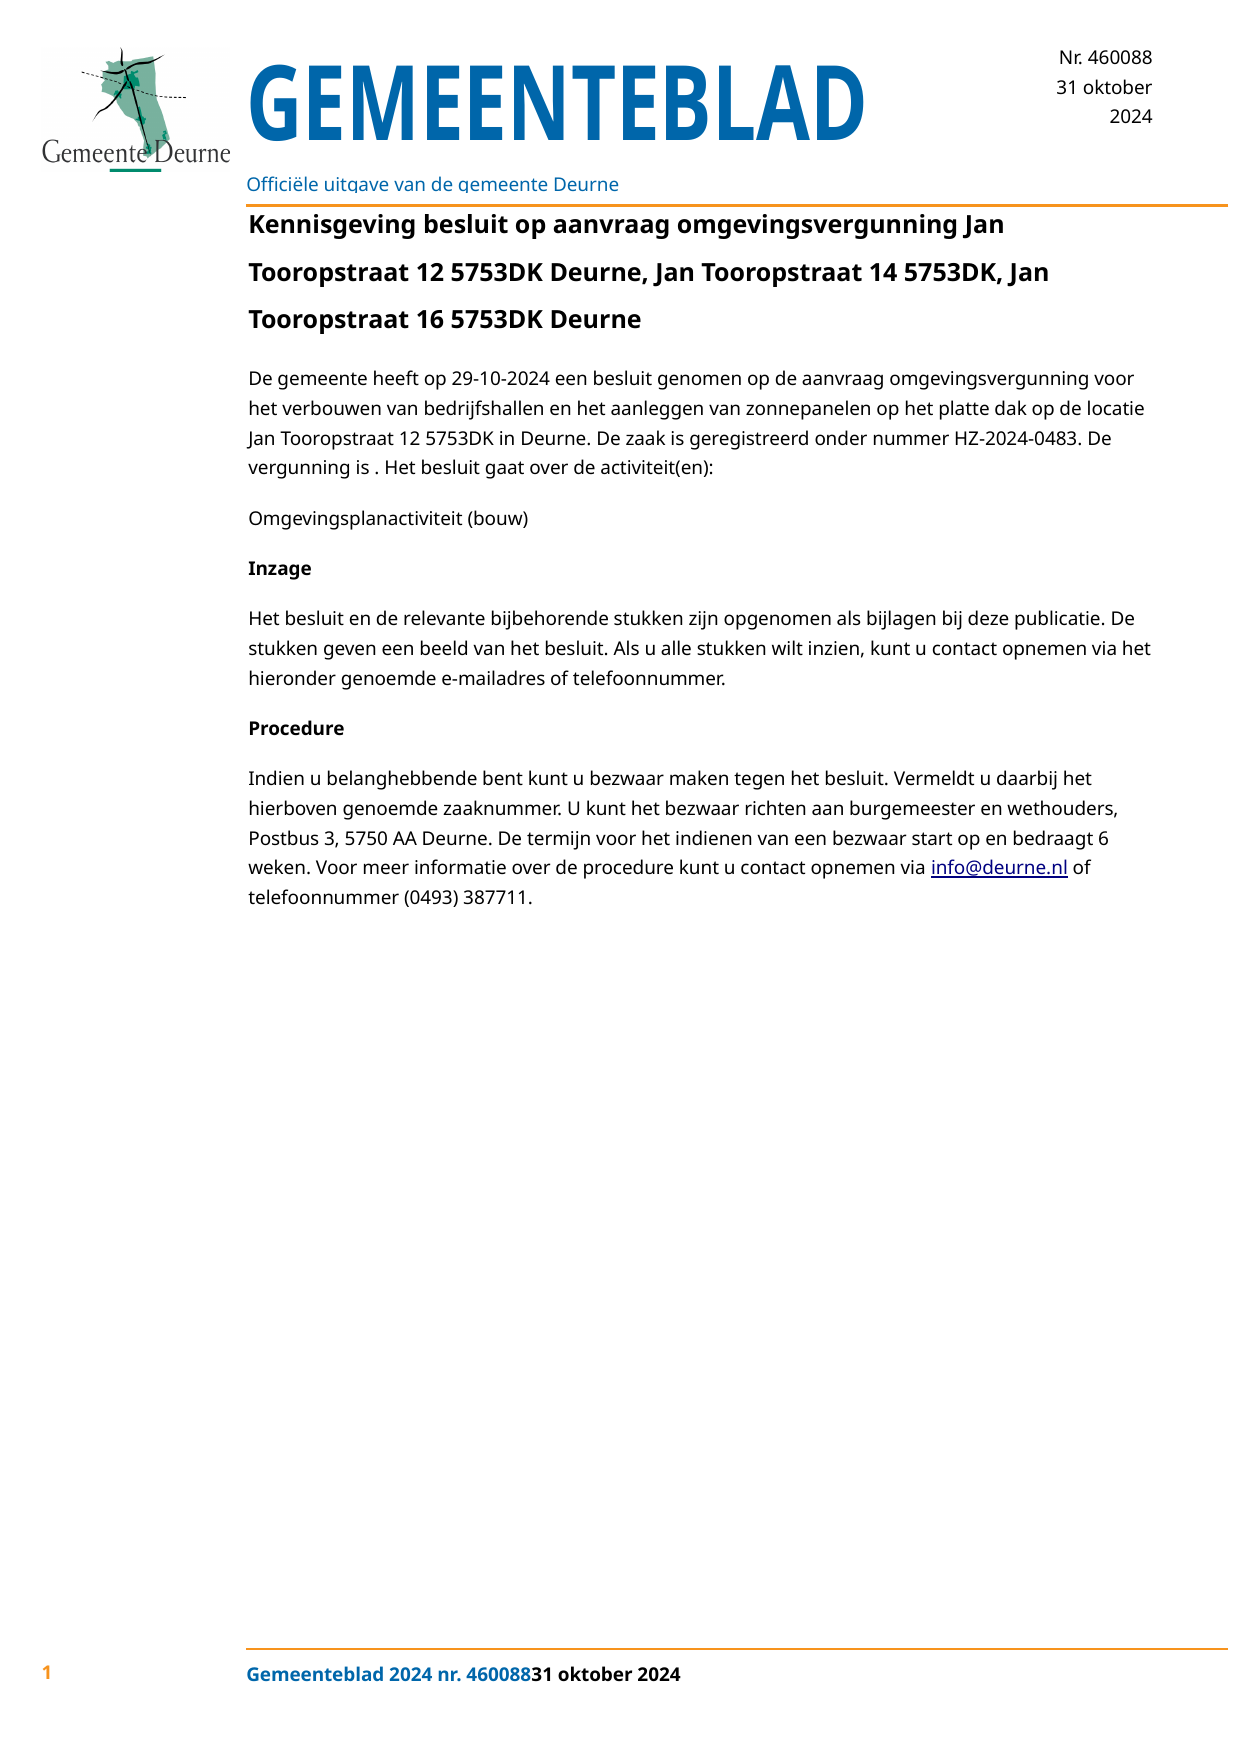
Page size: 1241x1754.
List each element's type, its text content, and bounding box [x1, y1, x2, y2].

text Het besluit en de relevante bijbehorende stukken zijn opgenomen als bijlagen bij deze publicatie. De stukken geven een beeld van het besluit. Als u alle stukken wilt inzien, kunt u contact opnemen via het hieronder genoemde e-mailadres of telefoonnummer. [248, 606, 1152, 690]
text Kennisgeving besluit op aanvraag omgevingsvergunning Jan Tooropstraat 12 5753DK Deurne, Jan Tooropstraat 14 5753DK, Jan Tooropstraat 16 5753DK Deurne [248, 207, 1152, 336]
text Indien u belanghebbende bent kunt u bezwaar maken tegen het besluit. Vermeldt u daarbij het hierboven genoemde zaaknummer. U kunt het bezwaar richten aan burgemeester en wethouders, Postbus 3, 5750 AA Deurne. De termijn voor het indienen van een bezwaar start op en bedraagt 6 weken. Voor meer informatie over de procedure kunt u contact opnemen via info@deurne.nl of telefoonnummer (0493) 387711. [248, 766, 1152, 909]
text Omgevingsplanactiviteit (bouw) [248, 505, 1152, 530]
picture [41, 47, 231, 172]
text Inzage [248, 555, 1152, 581]
text De gemeente heeft op 29-10-2024 een besluit genomen op de aanvraag omgevingsvergunning voor het verbouwen van bedrijfshallen en het aanleggen van zonnepanelen op het platte dak op de locatie Jan Tooropstraat 12 5753DK in Deurne. De zaak is geregistreerd onder nummer HZ-2024-0483. De vergunning is . Het besluit gaat over de activiteit(en): [248, 366, 1152, 480]
text Procedure [248, 715, 1152, 741]
